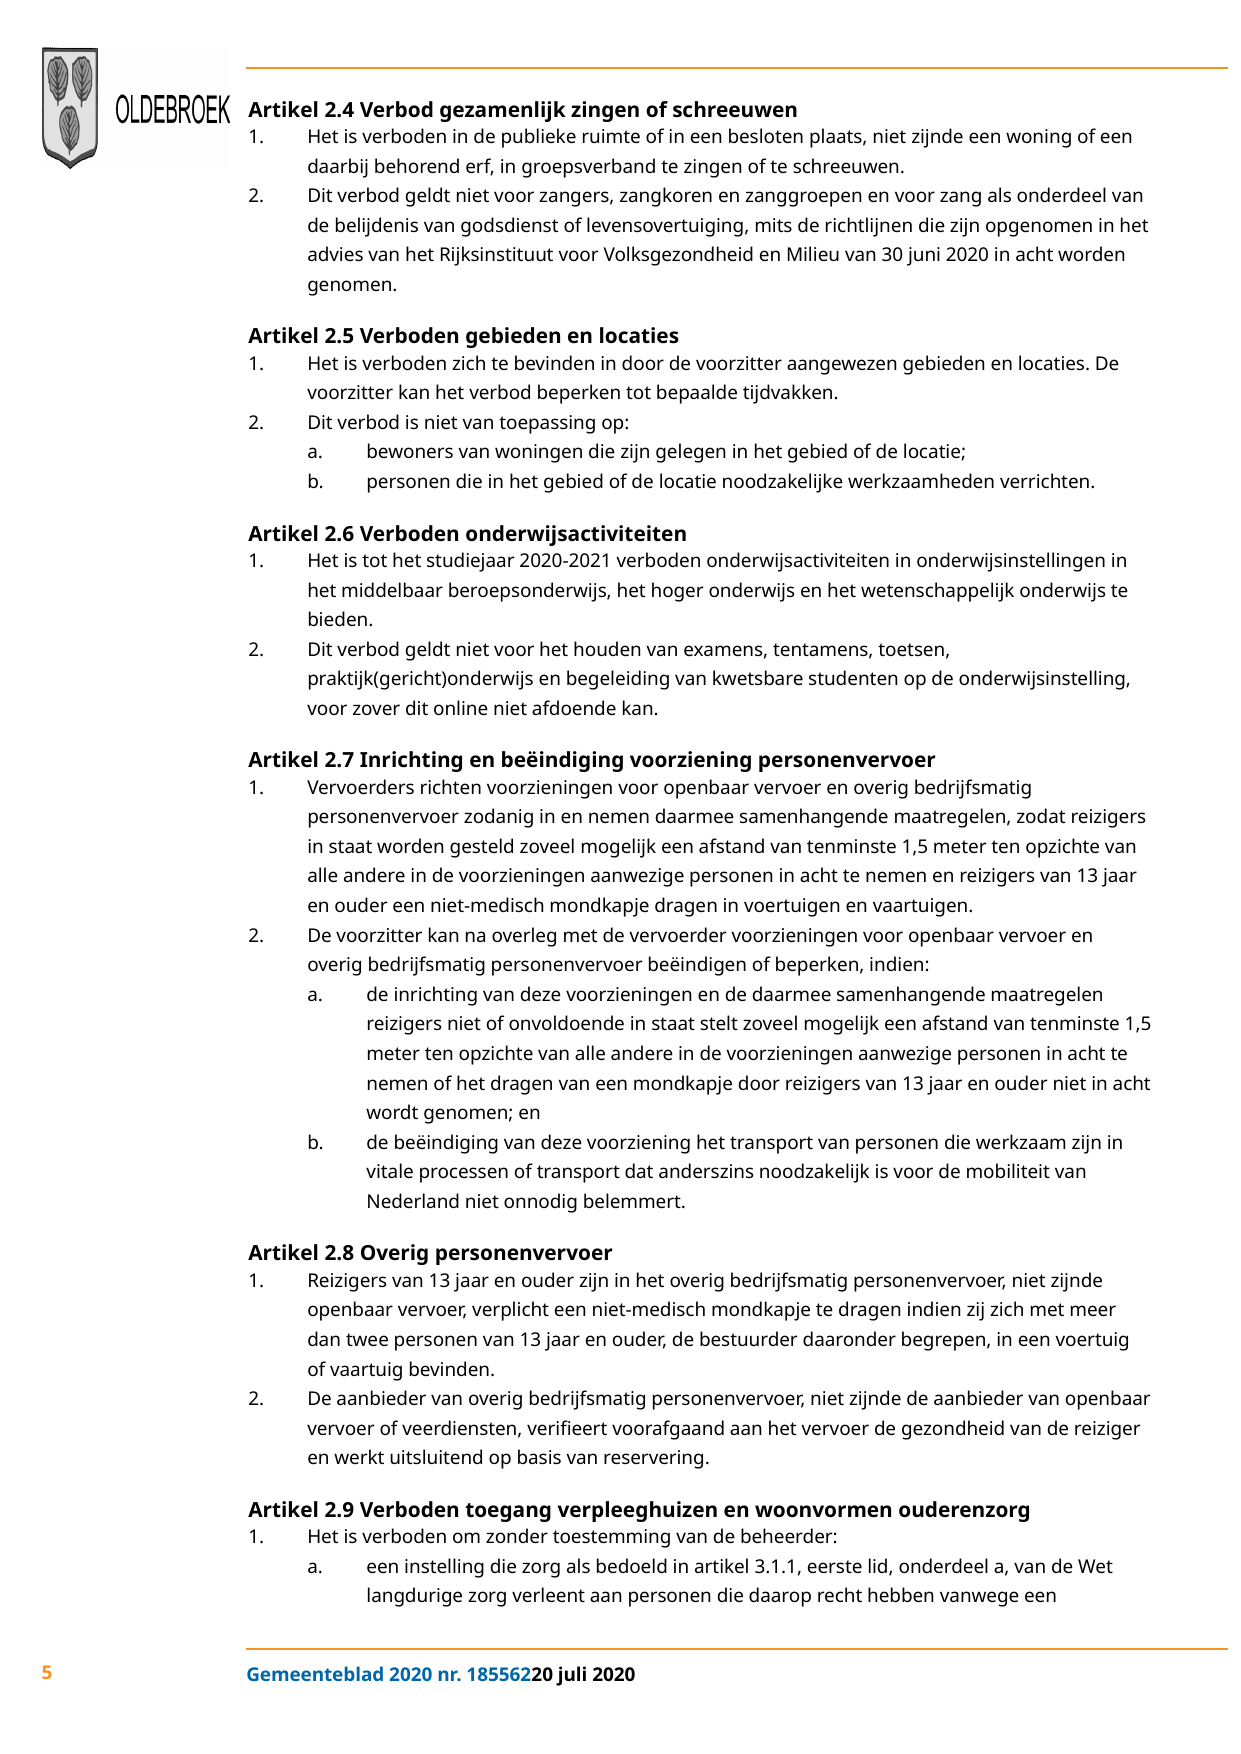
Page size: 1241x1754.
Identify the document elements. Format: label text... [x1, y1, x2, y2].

list personen die in het gebied of de locatie noodzakelijke werkzaamheden verrichten. [307, 468, 1152, 494]
list Vervoerders richten voorzieningen voor openbaar vervoer en overig bedrijfsmatig personenvervoer zodanig in en nemen daarmee samenhangende maatregelen, zodat reizigers in staat worden gesteld zoveel mogelijk een afstand van tenminste 1,5 meter ten opzichte van alle andere in de voorzieningen aanwezige personen in acht te nemen en reizigers van 13 jaar en ouder een niet-medisch mondkapje dragen in voertuigen en vaartuigen. [248, 774, 1152, 918]
list Het is tot het studiejaar 2020-2021 verboden onderwijsactiviteiten in onderwijsinstellingen in het middelbaar beroepsonderwijs, het hoger onderwijs en het wetenschappelijk onderwijs te bieden. [248, 547, 1152, 632]
list de beëindiging van deze voorziening het transport van personen die werkzaam zijn in vitale processen of transport dat anderszins noodzakelijk is voor de mobiliteit van Nederland niet onnodig belemmert. [307, 1129, 1152, 1214]
text Artikel 2.4 Verbod gezamenlijk zingen of schreeuwen [248, 95, 1152, 123]
list De aanbieder van overig bedrijfsmatig personenvervoer, niet zijnde de aanbieder van openbaar vervoer of veerdiensten, verifieert voorafgaand aan het vervoer de gezondheid van de reiziger en werkt uitsluitend op basis van reservering. [248, 1385, 1152, 1470]
list een instelling die zorg als bedoeld in artikel 3.1.1, eerste lid, onderdeel a, van de Wet langdurige zorg verleent aan personen die daarop recht hebben vanwege een [307, 1553, 1152, 1608]
text Artikel 2.5 Verboden gebieden en locaties [248, 322, 1152, 350]
picture [41, 47, 231, 172]
list Het is verboden in de publieke ruimte of in een besloten plaats, niet zijnde een woning of een daarbij behorend erf, in groepsverband te zingen of te schreeuwen. [248, 123, 1152, 178]
list Dit verbod geldt niet voor het houden van examens, tentamens, toetsen, praktijk(gericht)onderwijs en begeleiding van kwetsbare studenten op de onderwijsinstelling, voor zover dit online niet afdoende kan. [248, 636, 1152, 721]
text Artikel 2.7 Inrichting en beëindiging voorziening personenvervoer [248, 746, 1152, 774]
list Dit verbod geldt niet voor zangers, zangkoren en zanggroepen en voor zang als onderdeel van de belijdenis van godsdienst of levensovertuiging, mits de richtlijnen die zijn opgenomen in het advies van het Rijksinstituut voor Volksgezondheid en Milieu van 30 juni 2020 in acht worden genomen. [248, 182, 1152, 297]
list Het is verboden zich te bevinden in door de voorzitter aangewezen gebieden en locaties. De voorzitter kan het verbod beperken tot bepaalde tijdvakken. [248, 350, 1152, 405]
list Het is verboden om zonder toestemming van de beheerder: [248, 1523, 1152, 1549]
text Artikel 2.8 Overig personenvervoer [248, 1238, 1152, 1267]
list De voorzitter kan na overleg met de vervoerder voorzieningen voor openbaar vervoer en overig bedrijfsmatig personenvervoer beëindigen of beperken, indien: [248, 922, 1152, 977]
list Reizigers van 13 jaar en ouder zijn in het overig bedrijfsmatig personenvervoer, niet zijnde openbaar vervoer, verplicht een niet-medisch mondkapje te dragen indien zij zich met meer dan twee personen van 13 jaar en ouder, de bestuurder daaronder begrepen, in een voertuig of vaartuig bevinden. [248, 1267, 1152, 1381]
text Artikel 2.9 Verboden toegang verpleeghuizen en woonvormen ouderenzorg [248, 1495, 1152, 1523]
list de inrichting van deze voorzieningen en de daarmee samenhangende maatregelen reizigers niet of onvoldoende in staat stelt zoveel mogelijk een afstand van tenminste 1,5 meter ten opzichte van alle andere in de voorzieningen aanwezige personen in acht te nemen of het dragen van een mondkapje door reizigers van 13 jaar en ouder niet in acht wordt genomen; en [307, 981, 1152, 1125]
list bewoners van woningen die zijn gelegen in het gebied of de locatie; [307, 439, 1152, 464]
list Dit verbod is niet van toepassing op: [248, 409, 1152, 435]
text Artikel 2.6 Verboden onderwijsactiviteiten [248, 519, 1152, 547]
